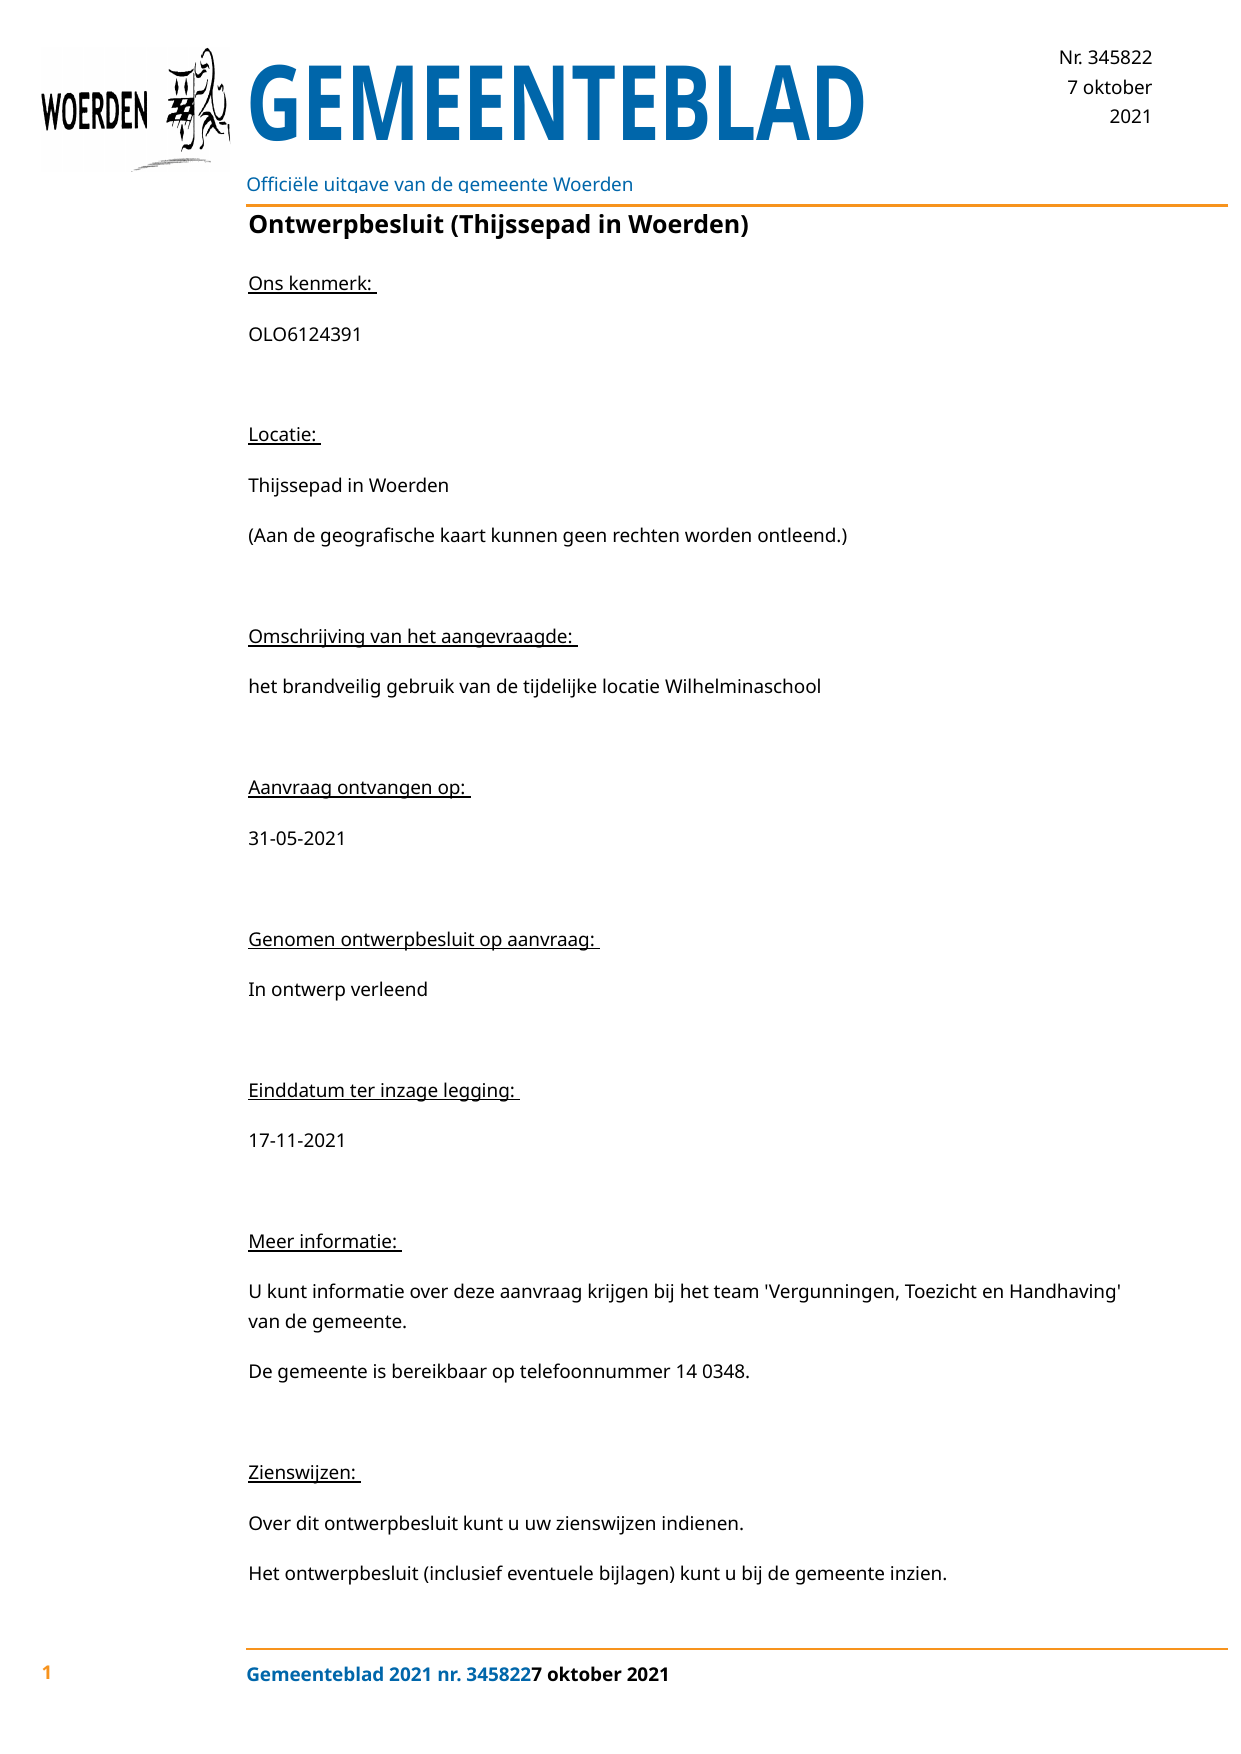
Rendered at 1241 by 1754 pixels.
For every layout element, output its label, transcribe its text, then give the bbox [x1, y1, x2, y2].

text U kunt informatie over deze aanvraag krijgen bij het team 'Vergunningen, Toezicht en Handhaving' van de gemeente. [248, 1279, 1152, 1334]
text 17-11-2021 [248, 1127, 1152, 1153]
text Genomen ontwerpbesluit op aanvraag: [248, 926, 1152, 951]
text Het ontwerpbesluit (inclusief eventuele bijlagen) kunt u bij de gemeente inzien. [248, 1560, 1152, 1586]
text Locatie: [248, 422, 1152, 447]
text (Aan de geografische kaart kunnen geen rechten worden ontleend.) [248, 522, 1152, 548]
text OLO6124391 [248, 321, 1152, 346]
text Meer informatie: [248, 1228, 1152, 1254]
text Zienswijzen: [248, 1459, 1152, 1485]
text Over dit ontwerpbesluit kunt u uw zienswijzen indienen. [248, 1510, 1152, 1536]
text Ontwerpbesluit (Thijssepad in Woerden) [248, 207, 1152, 241]
text 31-05-2021 [248, 825, 1152, 851]
text Ons kenmerk: [248, 270, 1152, 296]
text De gemeente is bereikbaar op telefoonnummer 14 0348. [248, 1359, 1152, 1384]
text Thijssepad in Woerden [248, 472, 1152, 498]
text Omschrijving van het aangevraagde: [248, 623, 1152, 649]
text Einddatum ter inzage legging: [248, 1077, 1152, 1103]
text In ontwerp verleend [248, 976, 1152, 1002]
text het brandveilig gebruik van de tijdelijke locatie Wilhelminaschool [248, 674, 1152, 699]
text Aanvraag ontvangen op: [248, 774, 1152, 800]
picture [41, 47, 231, 172]
